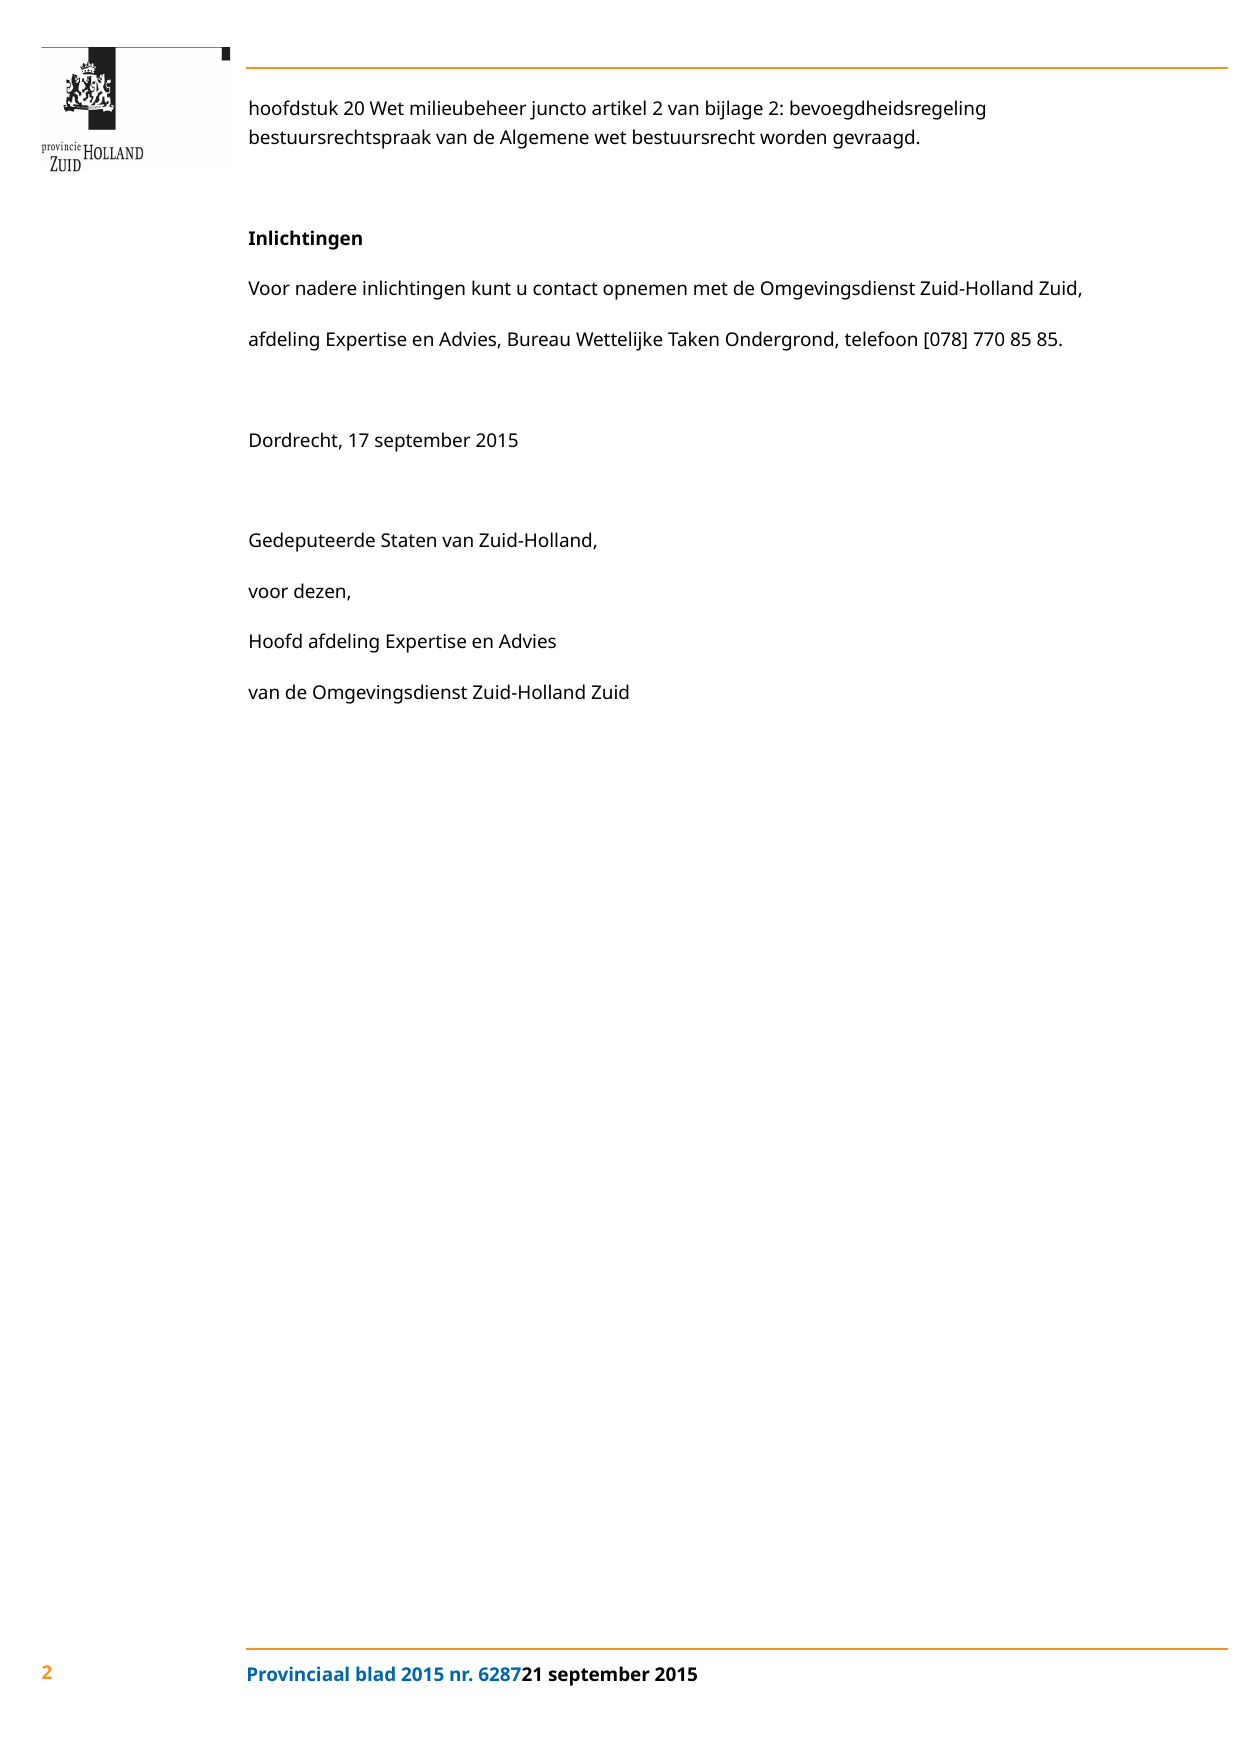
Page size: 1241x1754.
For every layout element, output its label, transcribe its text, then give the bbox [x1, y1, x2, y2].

text Gedeputeerde Staten van Zuid-Holland, [248, 528, 1152, 553]
text Inlichtingen [248, 225, 1152, 251]
text Voor nadere inlichtingen kunt u contact opnemen met de Omgevingsdienst Zuid-Holland Zuid, [248, 276, 1152, 301]
text Dordrecht, 17 september 2015 [248, 427, 1152, 453]
text hoofdstuk 20 Wet milieubeheer juncto artikel 2 van bijlage 2: bevoegdheidsregeling bestuursrechtspraak van de Algemene wet bestuursrecht worden gevraagd. [248, 95, 1152, 150]
text van de Omgevingsdienst Zuid-Holland Zuid [248, 679, 1152, 705]
text afdeling Expertise en Advies, Bureau Wettelijke Taken Ondergrond, telefoon [078] 770 85 85. [248, 326, 1152, 352]
text Hoofd afdeling Expertise en Advies [248, 628, 1152, 654]
text voor dezen, [248, 578, 1152, 604]
picture [41, 47, 231, 172]
